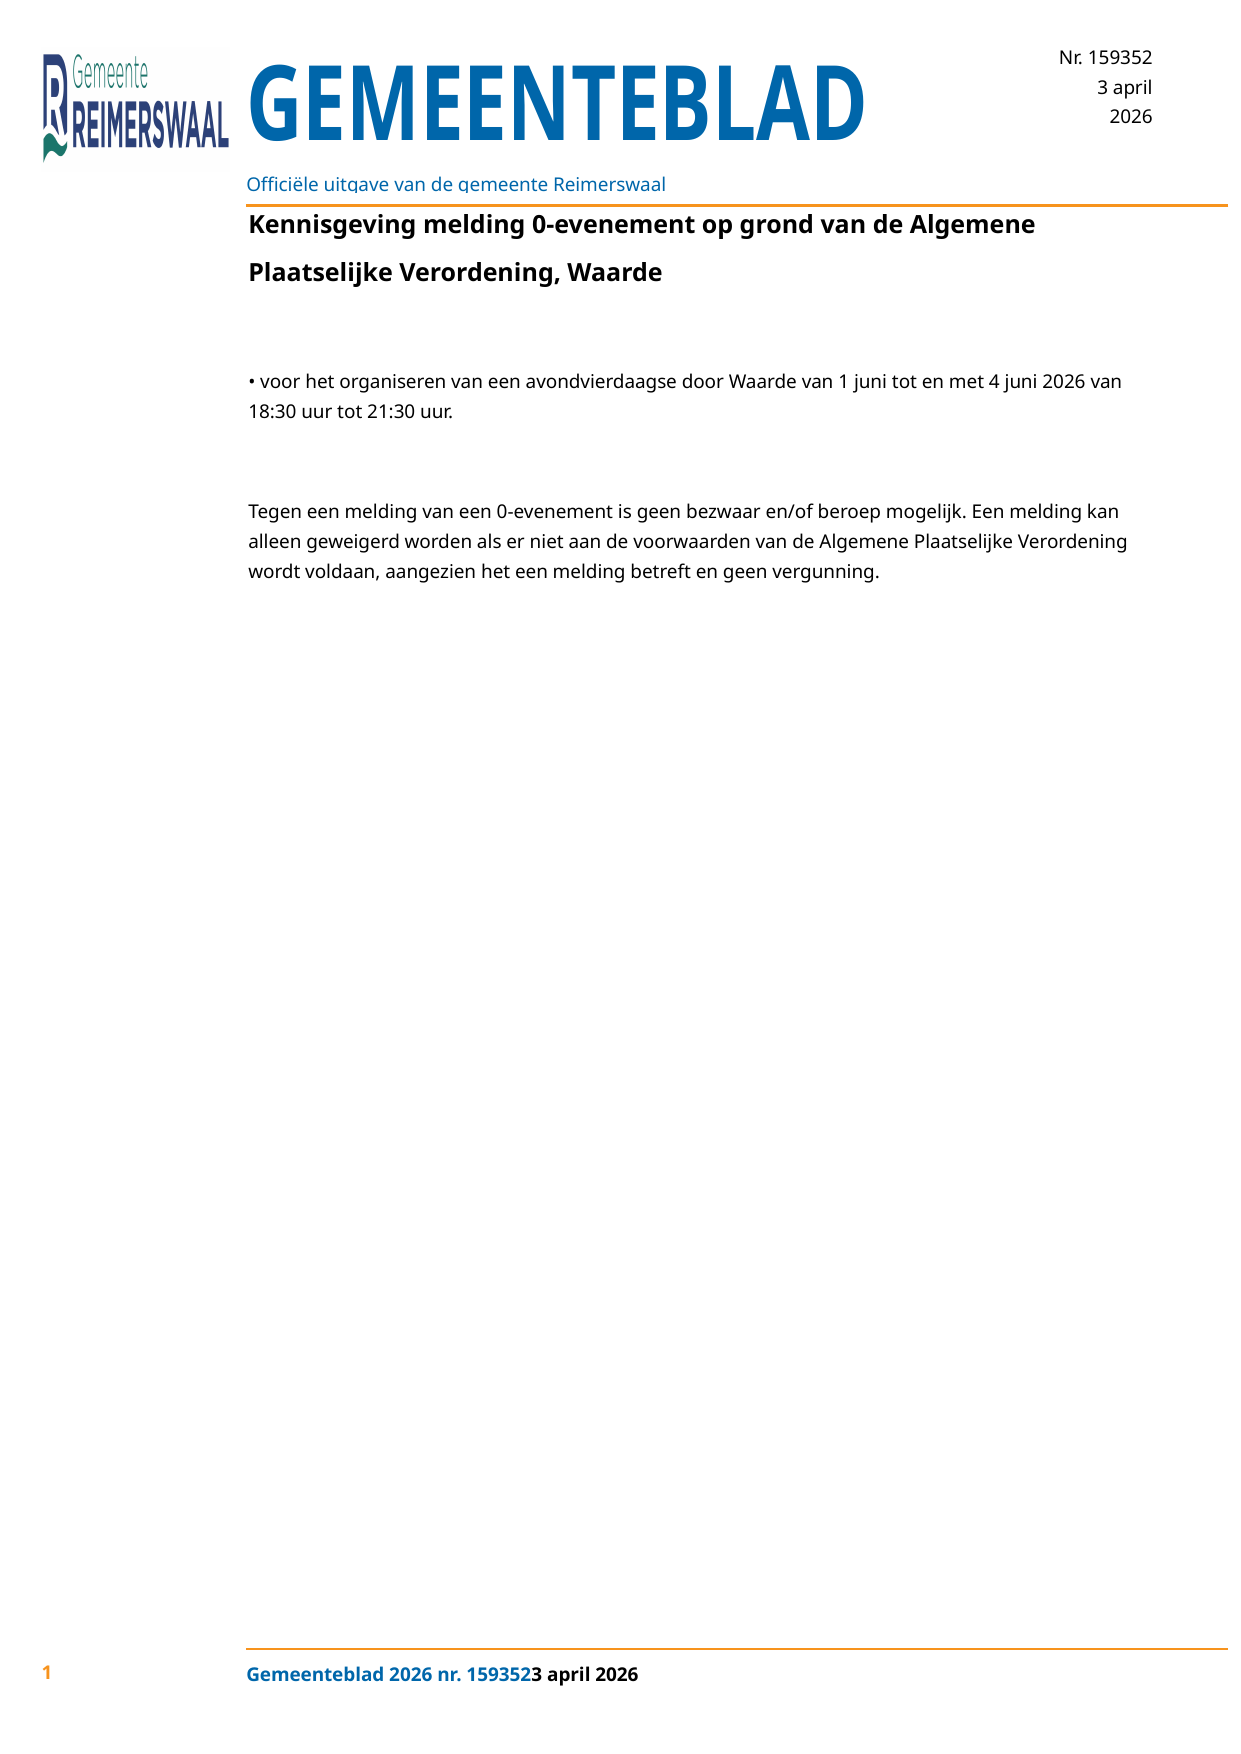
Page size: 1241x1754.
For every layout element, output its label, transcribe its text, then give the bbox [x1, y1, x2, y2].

picture [41, 47, 231, 172]
text • voor het organiseren van een avondvierdaagse door Waarde van 1 juni tot en met 4 juni 2026 van 18:30 uur tot 21:30 uur. [248, 368, 1152, 424]
text Kennisgeving melding 0-evenement op grond van de Algemene Plaatselijke Verordening, Waarde [248, 207, 1152, 288]
text Tegen een melding van een 0-evenement is geen bezwaar en/of beroep mogelijk. Een melding kan alleen geweigerd worden als er niet aan de voorwaarden van de Algemene Plaatselijke Verordening wordt voldaan, aangezien het een melding betreft en geen vergunning. [248, 499, 1152, 584]
